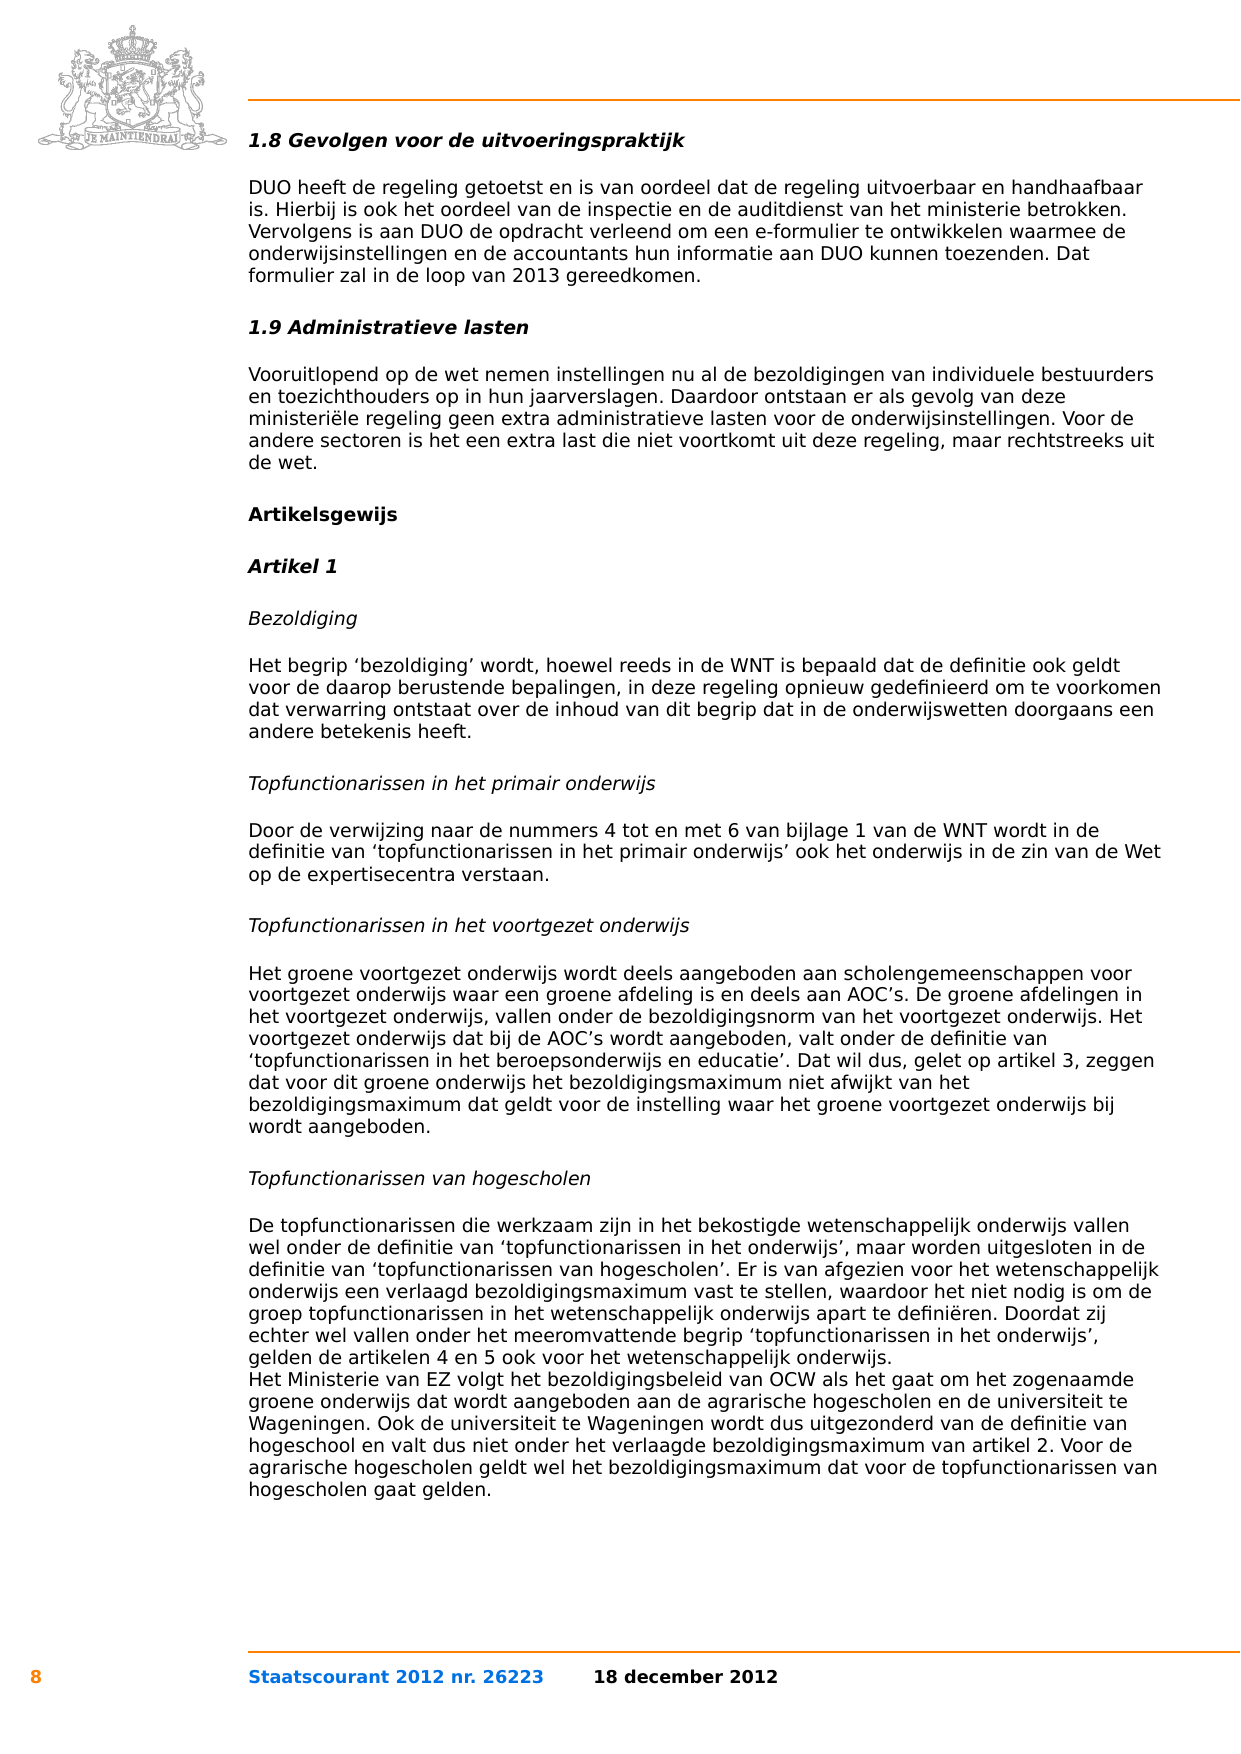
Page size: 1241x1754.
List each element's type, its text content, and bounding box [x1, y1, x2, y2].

subtitle 1.9 Administratieve lasten [248, 317, 1163, 339]
text De topfunctionarissen die werkzaam zijn in het bekostigde wetenschappelijk onderwijs vallen wel onder de definitie van ‘topfunctionarissen in het onderwijs’, maar worden uitgesloten in de definitie van ‘topfunctionarissen van hogescholen’. Er is van afgezien voor het wetenschappelijk onderwijs een verlaagd bezoldigingsmaximum vast te stellen, waardoor het niet nodig is om de groep topfunctionarissen in het wetenschappelijk onderwijs apart te definiëren. Doordat zij echter wel vallen onder het meeromvattende begrip ‘topfunctionarissen in het onderwijs’, gelden de artikelen 4 en 5 ook voor het wetenschappelijk onderwijs. [248, 1215, 1163, 1369]
text Het begrip ‘bezoldiging’ wordt, hoewel reeds in de WNT is bepaald dat de definitie ook geldt voor de daarop berustende bepalingen, in deze regeling opnieuw gedefinieerd om te voorkomen dat verwarring ontstaat over de inhoud van dit begrip dat in de onderwijswetten doorgaans een andere betekenis heeft. [248, 654, 1163, 742]
picture [38, 25, 227, 150]
subtitle Bezoldiging [248, 608, 1163, 629]
text Het Ministerie van EZ volgt het bezoldigingsbeleid van OCW als het gaat om het zogenaamde groene onderwijs dat wordt aangeboden aan de agrarische hogescholen en de universiteit te Wageningen. Ook de universiteit te Wageningen wordt dus uitgezonderd van de definitie van hogeschool en valt dus niet onder het verlaagde bezoldigingsmaximum van artikel 2. Voor de agrarische hogescholen geldt wel het bezoldigingsmaximum dat voor de topfunctionarissen van hogescholen gaat gelden. [248, 1369, 1163, 1501]
subtitle Artikel 1 [248, 556, 1163, 578]
subtitle Topfunctionarissen van hogescholen [248, 1168, 1163, 1190]
subtitle Artikelsgewijs [248, 504, 1163, 526]
text Door de verwijzing naar de nummers 4 tot en met 6 van bijlage 1 van de WNT wordt in de definitie van ‘topfunctionarissen in het primair onderwijs’ ook het onderwijs in de zin van de Wet op de expertisecentra verstaan. [248, 819, 1163, 885]
text Vooruitlopend op de wet nemen instellingen nu al de bezoldigingen van individuele bestuurders en toezichthouders op in hun jaarverslagen. Daardoor ontstaan er als gevolg van deze ministeriële regeling geen extra administratieve lasten voor de onderwijsinstellingen. Voor de andere sectoren is het een extra last die niet voortkomt uit deze regeling, maar rechtstreeks uit de wet. [248, 364, 1163, 474]
text Het groene voortgezet onderwijs wordt deels aangeboden aan scholengemeenschappen voor voortgezet onderwijs waar een groene afdeling is en deels aan AOC’s. De groene afdelingen in het voortgezet onderwijs, vallen onder de bezoldigingsnorm van het voortgezet onderwijs. Het voortgezet onderwijs dat bij de AOC’s wordt aangeboden, valt onder de definitie van ‘topfunctionarissen in het beroepsonderwijs en educatie’. Dat wil dus, gelet op artikel 3, zeggen dat voor dit groene onderwijs het bezoldigingsmaximum niet afwijkt van het bezoldigingsmaximum dat geldt voor de instelling waar het groene voortgezet onderwijs bij wordt aangeboden. [248, 962, 1163, 1138]
subtitle Topfunctionarissen in het voortgezet onderwijs [248, 915, 1163, 937]
subtitle 1.8 Gevolgen voor de uitvoeringspraktijk [248, 130, 1163, 152]
text DUO heeft de regeling getoetst en is van oordeel dat de regeling uitvoerbaar en handhaafbaar is. Hierbij is ook het oordeel van de inspectie en de auditdienst van het ministerie betrokken. Vervolgens is aan DUO de opdracht verleend om een e-formulier te ontwikkelen waarmee de onderwijsinstellingen en de accountants hun informatie aan DUO kunnen toezenden. Dat formulier zal in de loop van 2013 gereedkomen. [248, 177, 1163, 287]
subtitle Topfunctionarissen in het primair onderwijs [248, 772, 1163, 794]
